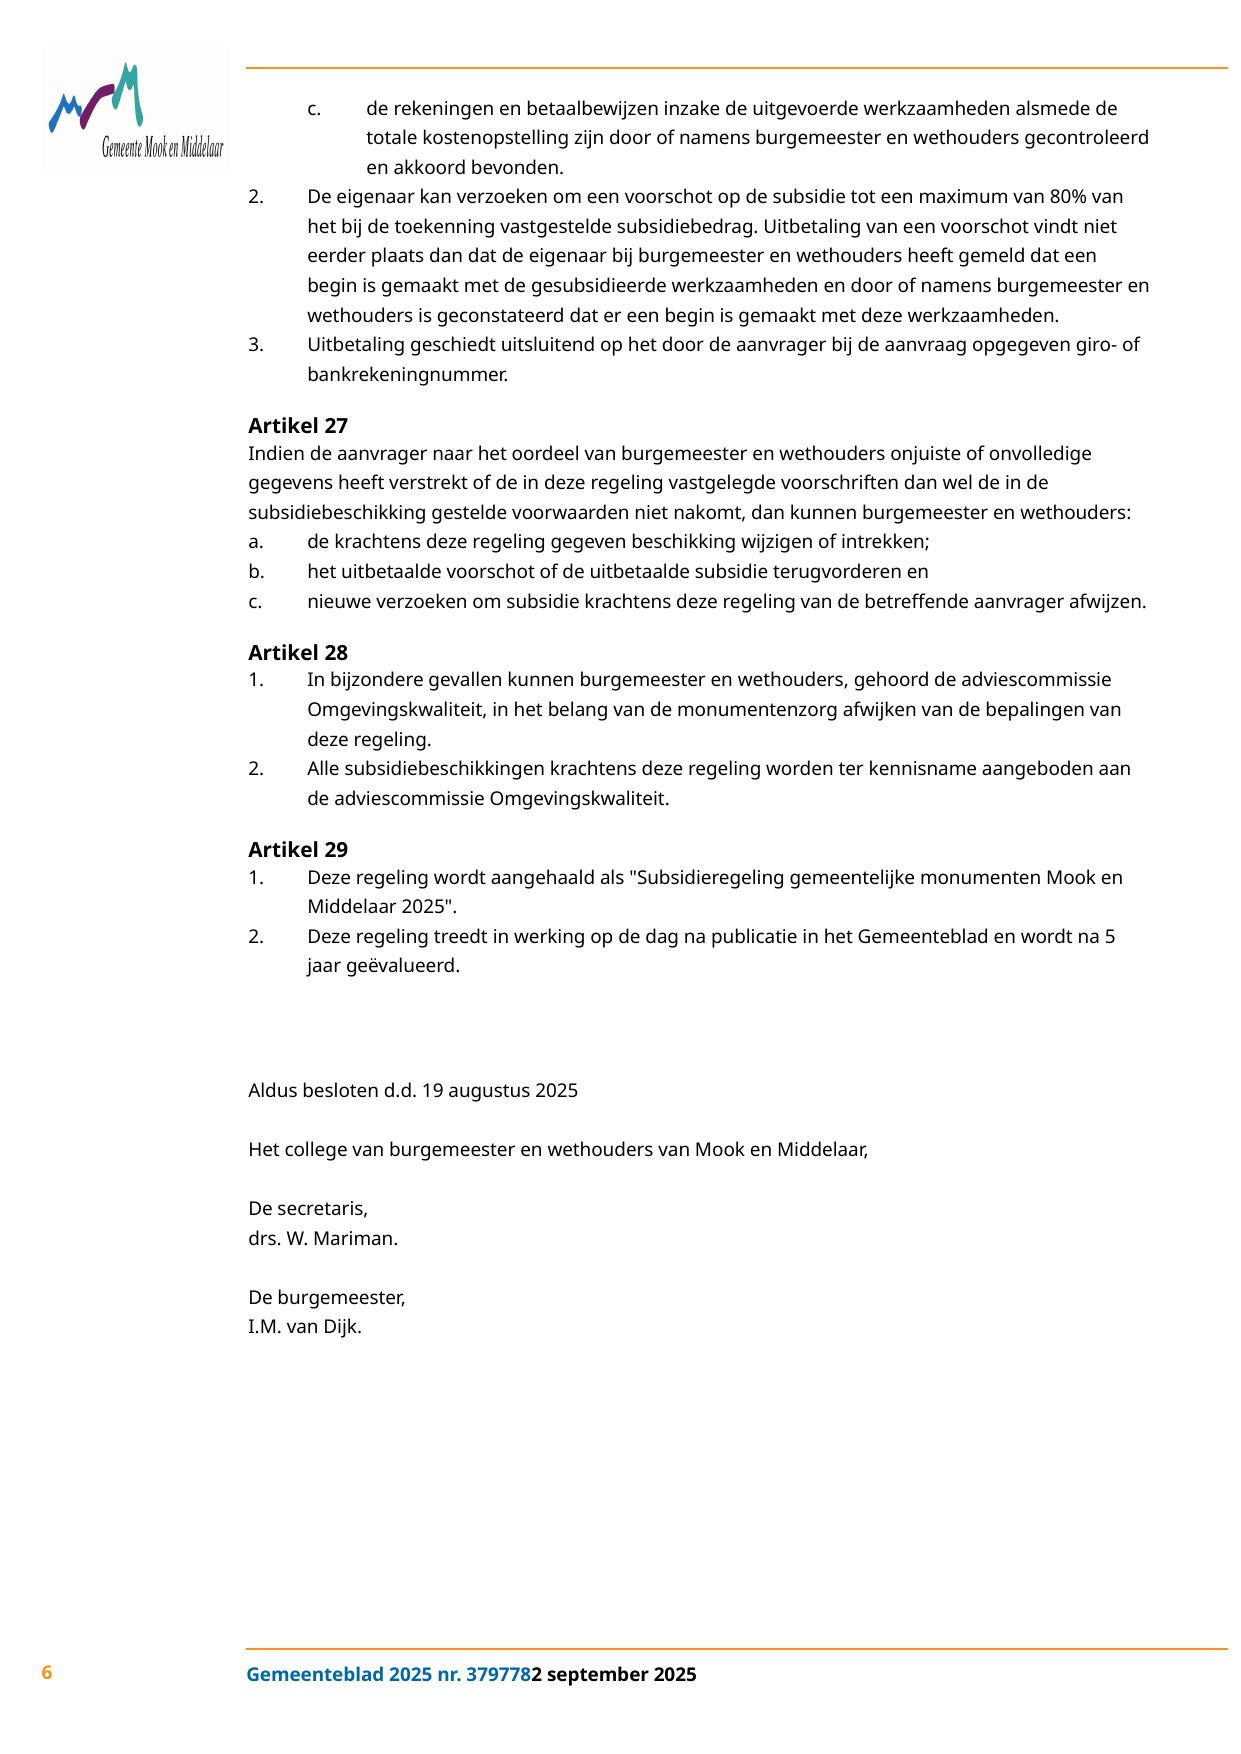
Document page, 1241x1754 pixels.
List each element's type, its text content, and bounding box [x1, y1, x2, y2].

text Het college van burgemeester en wethouders van Mook en Middelaar, [248, 1136, 1152, 1162]
text Artikel 29 [248, 835, 1152, 864]
list de krachtens deze regeling gegeven beschikking wijzigen of intrekken; [248, 529, 1152, 554]
list De eigenaar kan verzoeken om een voorschot op de subsidie tot een maximum van 80% van het bij de toekenning vastgestelde subsidiebedrag. Uitbetaling van een voorschot vindt niet eerder plaats dan dat de eigenaar bij burgemeester en wethouders heeft gemeld dat een begin is gemaakt met de gesubsidieerde werkzaamheden en door of namens burgemeester en wethouders is geconstateerd dat er een begin is gemaakt met deze werkzaamheden. [248, 183, 1152, 328]
list Deze regeling wordt aangehaald als "Subsidieregeling gemeentelijke monumenten Mook en Middelaar 2025". [248, 864, 1152, 919]
text De burgemeester, [248, 1284, 1152, 1310]
list Deze regeling treedt in werking op de dag na publicatie in het Gemeenteblad en wordt na 5 jaar geëvalueerd. [248, 923, 1152, 978]
text Artikel 28 [248, 638, 1152, 667]
list Alle subsidiebeschikkingen krachtens deze regeling worden ter kennisname aangeboden aan de adviescommissie Omgevingskwaliteit. [248, 755, 1152, 811]
list de rekeningen en betaalbewijzen inzake de uitgevoerde werkzaamheden alsmede de totale kostenopstelling zijn door of namens burgemeester en wethouders gecontroleerd en akkoord bevonden. [307, 95, 1152, 180]
list In bijzondere gevallen kunnen burgemeester en wethouders, gehoord de adviescommissie Omgevingskwaliteit, in het belang van de monumentenzorg afwijken van de bepalingen van deze regeling. [248, 667, 1152, 752]
text Indien de aanvrager naar het oordeel van burgemeester en wethouders onjuiste of onvolledige gegevens heeft verstrekt of de in deze regeling vastgelegde voorschriften dan wel de in de subsidiebeschikking gestelde voorwaarden niet nakomt, dan kunnen burgemeester en wethouders: [248, 440, 1152, 525]
text I.M. van Dijk. [248, 1314, 1152, 1339]
text De secretaris, [248, 1195, 1152, 1221]
list nieuwe verzoeken om subsidie krachtens deze regeling van de betreffende aanvrager afwijzen. [248, 588, 1152, 613]
text Aldus besloten d.d. 19 augustus 2025 [248, 1077, 1152, 1103]
text drs. W. Mariman. [248, 1225, 1152, 1251]
list het uitbetaalde voorschot of de uitbetaalde subsidie terugvorderen en [248, 558, 1152, 584]
picture [41, 47, 231, 172]
text Artikel 27 [248, 411, 1152, 440]
list Uitbetaling geschiedt uitsluitend op het door de aanvrager bij de aanvraag opgegeven giro- of bankrekeningnummer. [248, 331, 1152, 387]
